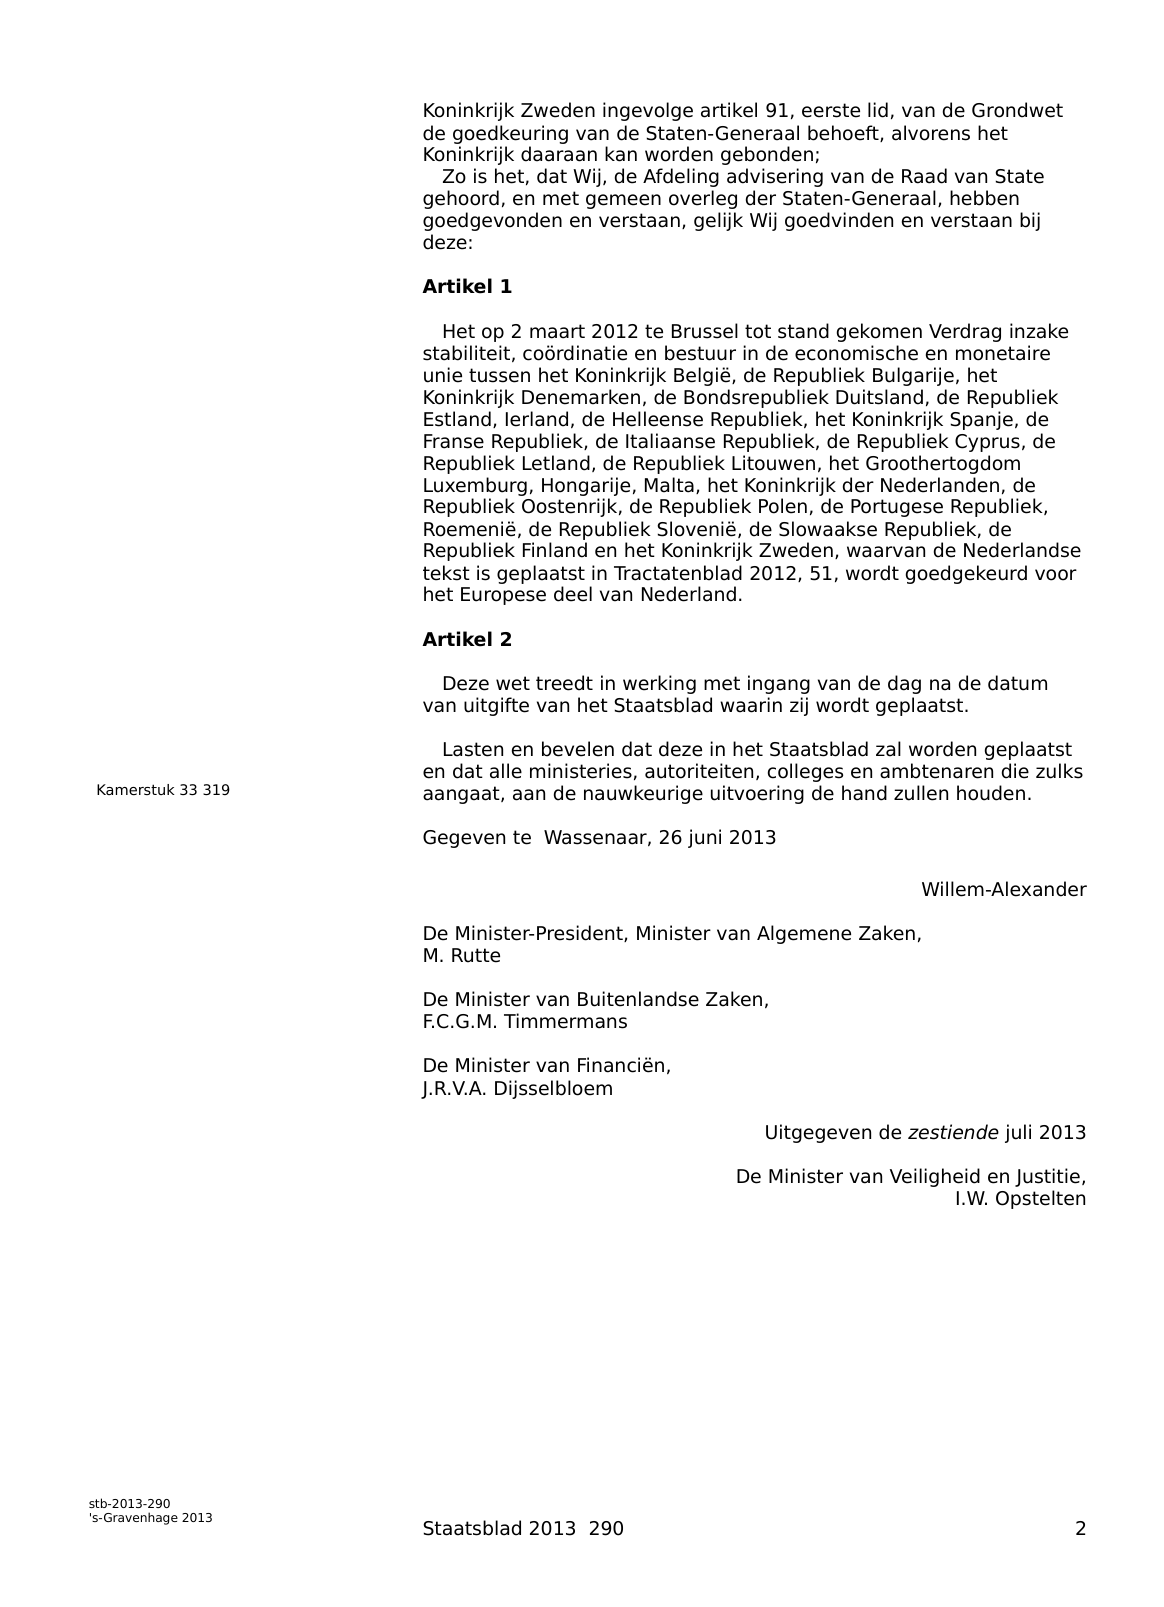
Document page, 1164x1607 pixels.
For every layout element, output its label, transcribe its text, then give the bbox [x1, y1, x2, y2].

text De Minister van Veiligheid en Justitie, I.W. Opstelten [422, 1166, 1087, 1210]
text Uitgegeven de zestiende juli 2013 [422, 1122, 1087, 1143]
text Gegeven te Wassenaar, 26 juni 2013 [422, 827, 1087, 849]
text Koninkrijk Zweden ingevolge artikel 91, eerste lid, van de Grondwet de goedkeuring van de Staten-Generaal behoeft, alvorens het Koninkrijk daaraan kan worden gebonden; [422, 100, 1087, 166]
text stb-2013-290 [88, 1497, 323, 1511]
text Kamerstuk 33 319 [77, 782, 396, 799]
text Deze wet treedt in werking met ingang van de dag na de datum van uitgifte van het Staatsblad waarin zij wordt geplaatst. [422, 673, 1087, 717]
subtitle Artikel 1 [422, 276, 1087, 298]
text De Minister van Financiën, J.R.V.A. Dijsselbloem [422, 1055, 1087, 1099]
text De Minister van Buitenlandse Zaken, F.C.G.M. Timmermans [422, 989, 1087, 1033]
text Willem-Alexander [422, 879, 1087, 901]
text De Minister-President, Minister van Algemene Zaken, M. Rutte [422, 923, 1087, 967]
text Zo is het, dat Wij, de Afdeling advisering van de Raad van State gehoord, en met gemeen overleg der Staten-Generaal, hebben goedgevonden en verstaan, gelijk Wij goedvinden en verstaan bij deze: [422, 166, 1087, 254]
text Lasten en bevelen dat deze in het Staatsblad zal worden geplaatst en dat alle ministeries, autoriteiten, colleges en ambtenaren die zulks aangaat, aan de nauwkeurige uitvoering de hand zullen houden. [422, 739, 1087, 805]
text Het op 2 maart 2012 te Brussel tot stand gekomen Verdrag inzake stabiliteit, coördinatie en bestuur in de economische en monetaire unie tussen het Koninkrijk België, de Republiek Bulgarije, het Koninkrijk Denemarken, de Bondsrepubliek Duitsland, de Republiek Estland, Ierland, de Helleense Republiek, het Koninkrijk Spanje, de Franse Republiek, de Italiaanse Republiek, de Republiek Cyprus, de Republiek Letland, de Republiek Litouwen, het Groothertogdom Luxemburg, Hongarije, Malta, het Koninkrijk der Nederlanden, de Republiek Oostenrijk, de Republiek Polen, de Portugese Republiek, Roemenië, de Republiek Slovenië, de Slowaakse Republiek, de Republiek Finland en het Koninkrijk Zweden, waarvan de Nederlandse tekst is geplaatst in Tractatenblad 2012, 51, wordt goedgekeurd voor het Europese deel van Nederland. [422, 321, 1087, 606]
text 's-Gravenhage 2013 [88, 1511, 323, 1525]
subtitle Artikel 2 [422, 628, 1087, 651]
